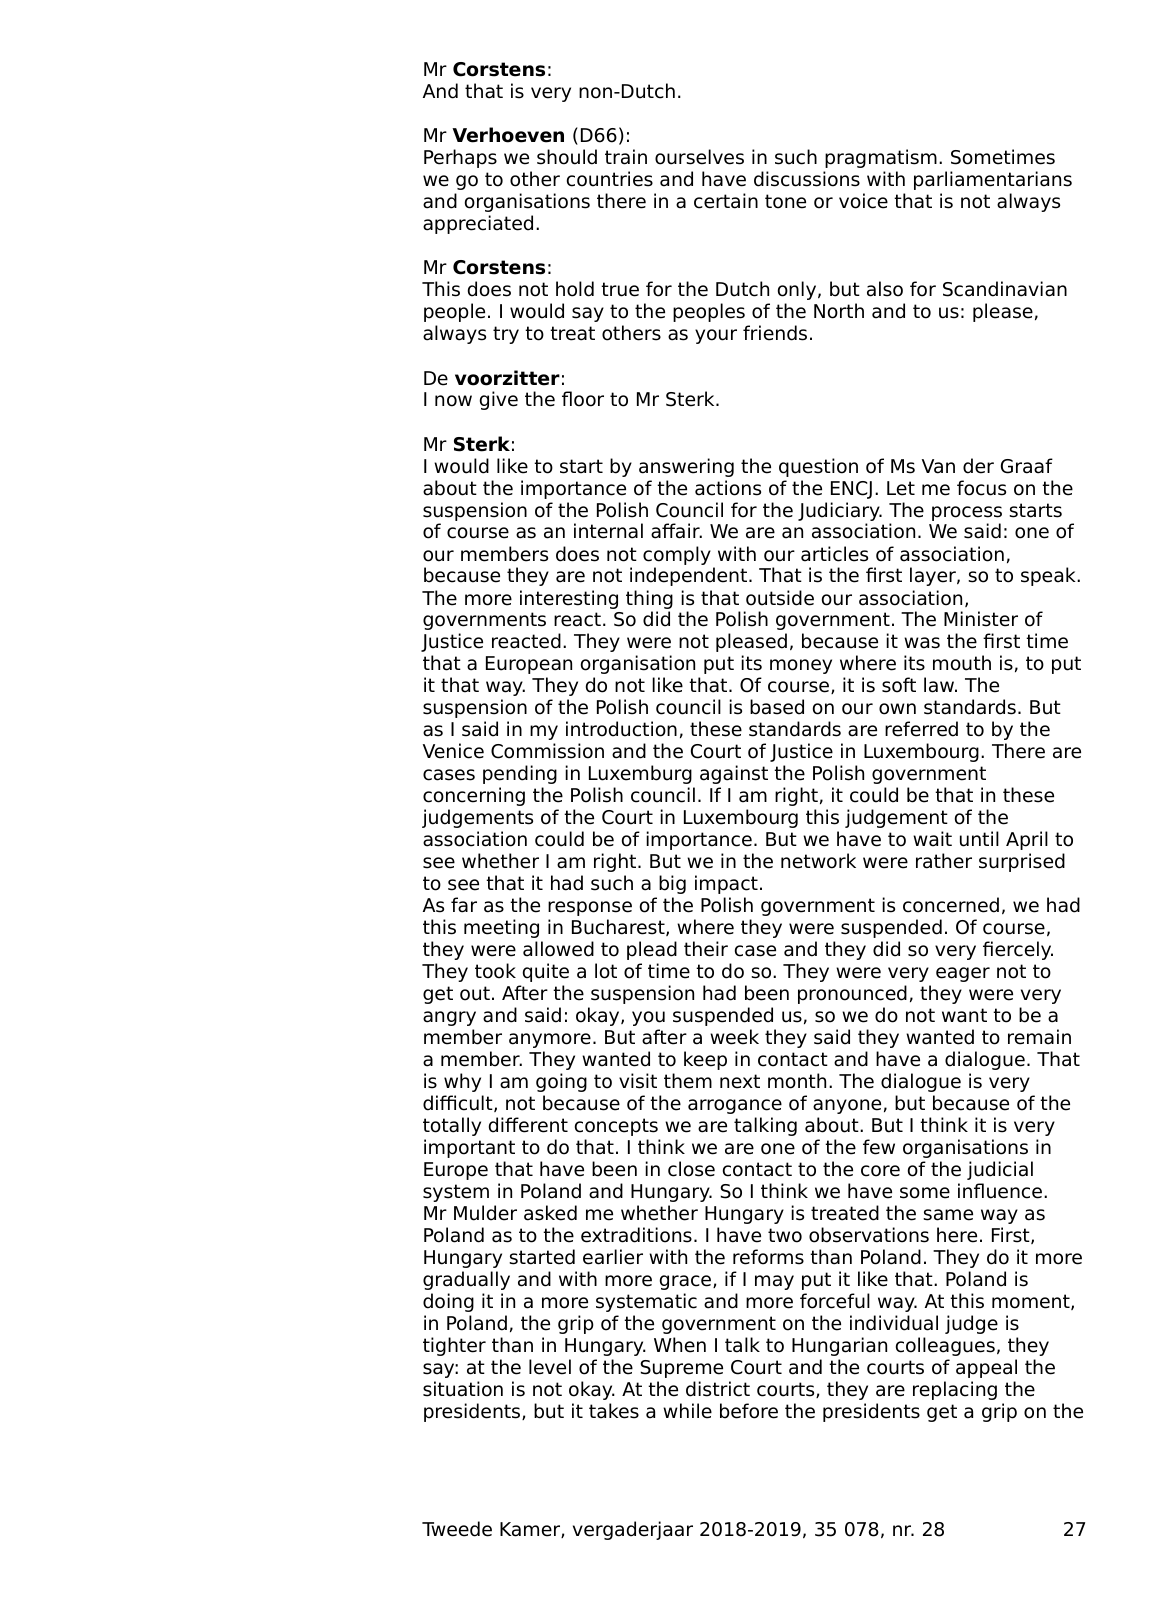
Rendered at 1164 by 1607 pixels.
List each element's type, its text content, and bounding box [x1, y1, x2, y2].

text Perhaps we should train ourselves in such pragmatism. Sometimes we go to other countries and have discussions with parliamentarians and organisations there in a certain tone or voice that is not always appreciated. [422, 147, 1087, 235]
text Mr Corstens: [422, 59, 1087, 81]
text And that is very non-Dutch. [422, 81, 1087, 103]
text As far as the response of the Polish government is concerned, we had this meeting in Bucharest, where they were suspended. Of course, they were allowed to plead their case and they did so very fiercely. They took quite a lot of time to do so. They were very eager not to get out. After the suspension had been pronounced, they were very angry and said: okay, you suspended us, so we do not want to be a member anymore. But after a week they said they wanted to remain a member. They wanted to keep in contact and have a dialogue. That is why I am going to visit them next month. The dialogue is very difficult, not because of the arrogance of anyone, but because of the totally different concepts we are talking about. But I think it is very important to do that. I think we are one of the few organisations in Europe that have been in close contact to the core of the judicial system in Poland and Hungary. So I think we have some influence. [422, 895, 1087, 1203]
text Mr Mulder asked me whether Hungary is treated the same way as Poland as to the extraditions. I have two observations here. First, Hungary started earlier with the reforms than Poland. They do it more gradually and with more grace, if I may put it like that. Poland is doing it in a more systematic and more forceful way. At this moment, in Poland, the grip of the government on the individual judge is tighter than in Hungary. When I talk to Hungarian colleagues, they say: at the level of the Supreme Court and the courts of appeal the situation is not okay. At the district courts, they are replacing the presidents, but it takes a while before the presidents get a grip on the [422, 1203, 1087, 1423]
text I would like to start by answering the question of Ms Van der Graaf about the importance of the actions of the ENCJ. Let me focus on the suspension of the Polish Council for the Judiciary. The process starts of course as an internal affair. We are an association. We said: one of our members does not comply with our articles of association, because they are not independent. That is the first layer, so to speak. The more interesting thing is that outside our association, governments react. So did the Polish government. The Minister of Justice reacted. They were not pleased, because it was the first time that a European organisation put its money where its mouth is, to put it that way. They do not like that. Of course, it is soft law. The suspension of the Polish council is based on our own standards. But as I said in my introduction, these standards are referred to by the Venice Commission and the Court of Justice in Luxembourg. There are cases pending in Luxemburg against the Polish government concerning the Polish council. If I am right, it could be that in these judgements of the Court in Luxembourg this judgement of the association could be of importance. But we have to wait until April to see whether I am right. But we in the network were rather surprised to see that it had such a big impact. [422, 456, 1087, 895]
text Mr Sterk: [422, 433, 1087, 456]
text I now give the floor to Mr Sterk. [422, 389, 1087, 411]
text Mr Corstens: [422, 257, 1087, 279]
text Mr Verhoeven (D66): [422, 125, 1087, 147]
text De voorzitter: [422, 367, 1087, 389]
text This does not hold true for the Dutch only, but also for Scandinavian people. I would say to the peoples of the North and to us: please, always try to treat others as your friends. [422, 279, 1087, 345]
